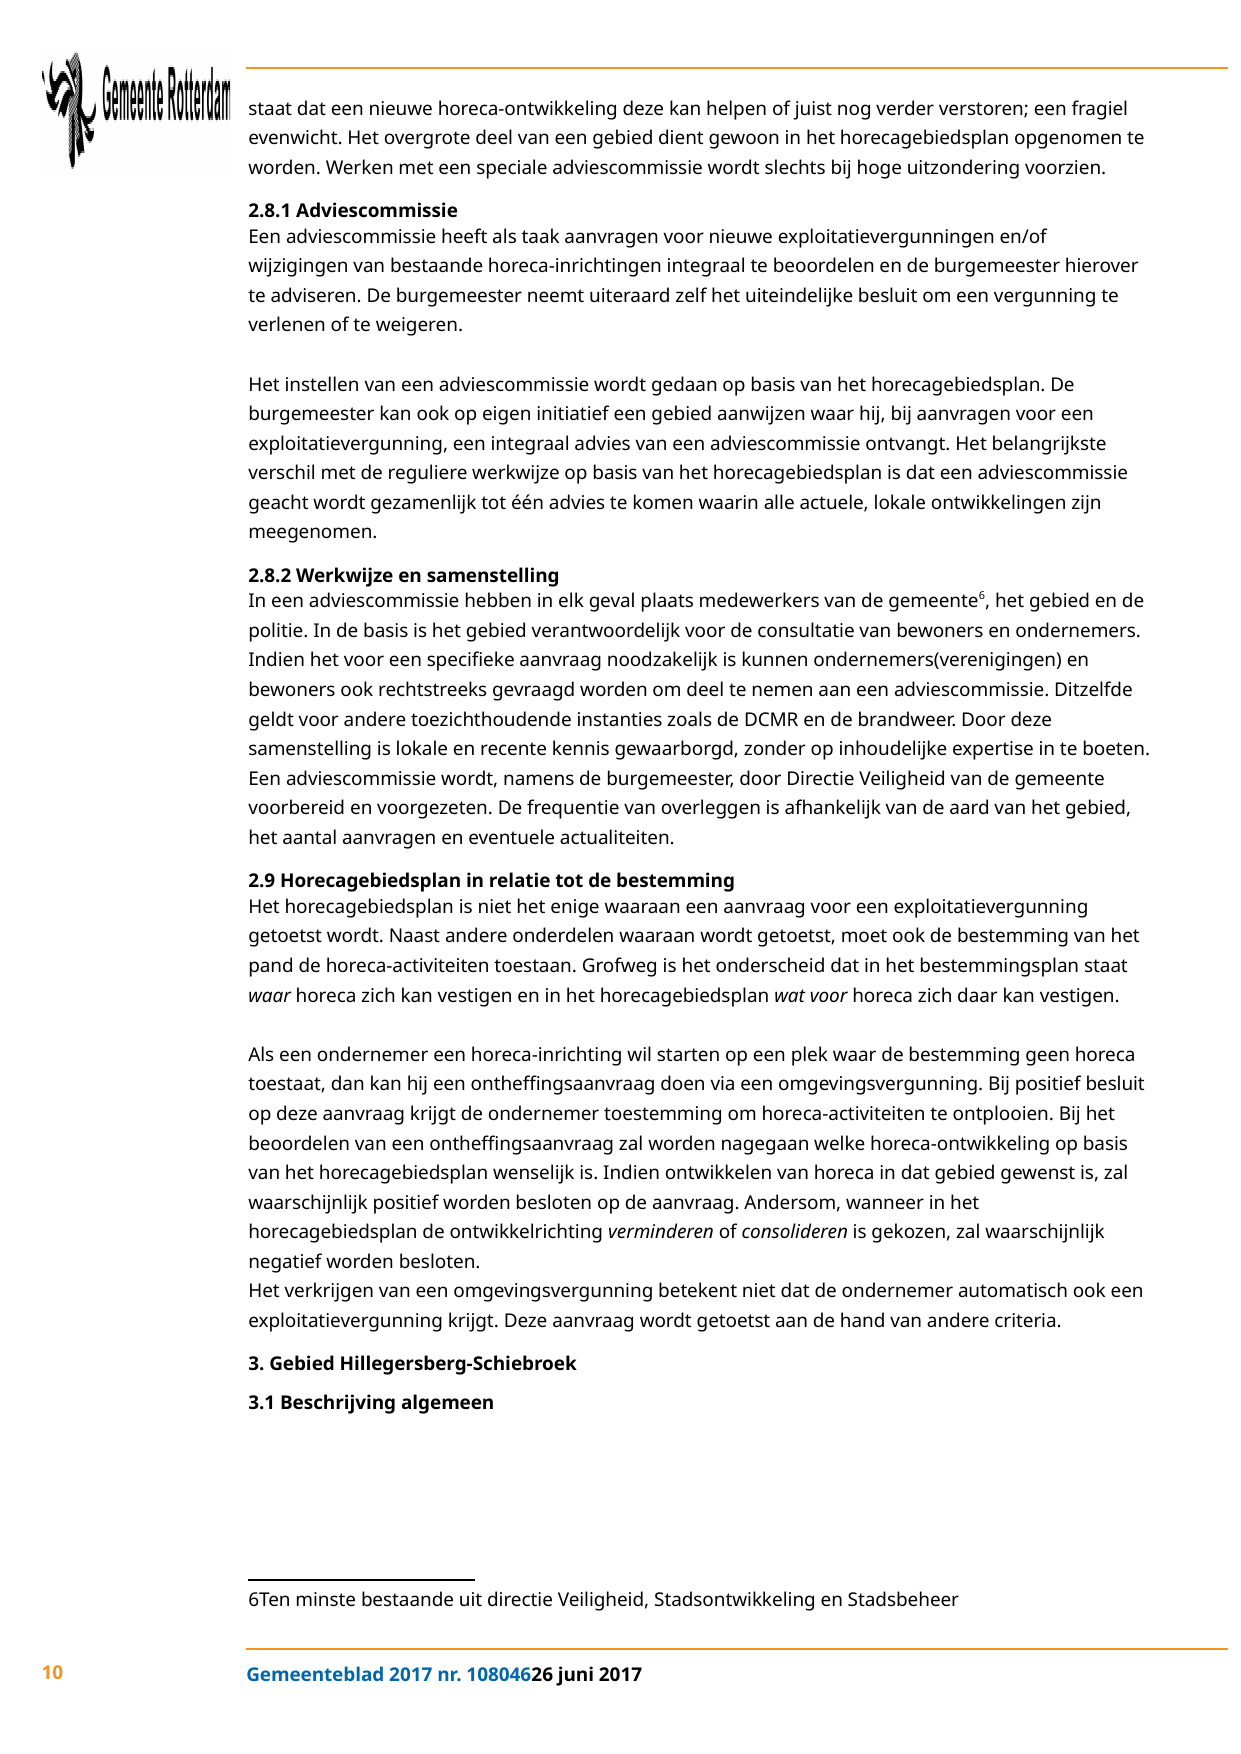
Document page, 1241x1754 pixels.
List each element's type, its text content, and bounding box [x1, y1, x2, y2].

text Een adviescommissie heeft als taak aanvragen voor nieuwe exploitatievergunningen en/of wijzigingen van bestaande horeca-inrichtingen integraal te beoordelen en de burgemeester hierover te adviseren. De burgemeester neemt uiteraard zelf het uiteindelijke besluit om een vergunning te verlenen of te weigeren. [248, 223, 1152, 337]
text Een adviescommissie wordt, namens de burgemeester, door Directie Veiligheid van de gemeente voorbereid en voorgezeten. De frequentie van overleggen is afhankelijk van de aard van het gebied, het aantal aanvragen en eventuele actualiteiten. [248, 765, 1152, 850]
text 2.8.2 Werkwijze en samenstelling [248, 562, 1152, 587]
picture [41, 47, 231, 172]
text Het verkrijgen van een omgevingsvergunning betekent niet dat de ondernemer automatisch ook een exploitatievergunning krijgt. Deze aanvraag wordt getoetst aan de hand van andere criteria. [248, 1278, 1152, 1333]
text Het instellen van een adviescommissie wordt gedaan op basis van het horecagebiedsplan. De burgemeester kan ook op eigen initiatief een gebied aanwijzen waar hij, bij aanvragen voor een exploitatievergunning, een integraal advies van een adviescommissie ontvangt. Het belangrijkste verschil met de reguliere werkwijze op basis van het horecagebiedsplan is dat een adviescommissie geacht wordt gezamenlijk tot één advies te komen waarin alle actuele, lokale ontwikkelingen zijn meegenomen. [248, 371, 1152, 544]
text Als een ondernemer een horeca-inrichting wil starten op een plek waar de bestemming geen horeca toestaat, dan kan hij een ontheffingsaanvraag doen via een omgevingsvergunning. Bij positief besluit op deze aanvraag krijgt de ondernemer toestemming om horeca-activiteiten te ontplooien. Bij het beoordelen van een ontheffingsaanvraag zal worden nagegaan welke horeca-ontwikkeling op basis van het horecagebiedsplan wenselijk is. Indien ontwikkelen van horeca in dat gebied gewenst is, zal waarschijnlijk positief worden besloten op de aanvraag. Andersom, wanneer in het horecagebiedsplan de ontwikkelrichting verminderen of consolideren is gekozen, zal waarschijnlijk negatief worden besloten. [248, 1041, 1152, 1274]
text 3.1 Beschrijving algemeen [248, 1389, 1152, 1415]
text 3. Gebied Hillegersberg-Schiebroek [248, 1350, 1152, 1376]
text Het horecagebiedsplan is niet het enige waaraan een aanvraag voor een exploitatievergunning getoetst wordt. Naast andere onderdelen waaraan wordt getoetst, moet ook de bestemming van het pand de horeca-activiteiten toestaan. Grofweg is het onderscheid dat in het bestemmingsplan staat waar horeca zich kan vestigen en in het horecagebiedsplan wat voor horeca zich daar kan vestigen. [248, 893, 1152, 1007]
text 2.9 Horecagebiedsplan in relatie tot de bestemming [248, 867, 1152, 893]
text 2.8.1 Adviescommissie [248, 197, 1152, 223]
text Ten minste bestaande uit directie Veiligheid, Stadsontwikkeling en Stadsbeheer [248, 1586, 1152, 1612]
text In een adviescommissie hebben in elk geval plaats medewerkers van de gemeente, het gebied en de politie. In de basis is het gebied verantwoordelijk voor de consultatie van bewoners en ondernemers. Indien het voor een specifieke aanvraag noodzakelijk is kunnen ondernemers(verenigingen) en bewoners ook rechtstreeks gevraagd worden om deel te nemen aan een adviescommissie. Ditzelfde geldt voor andere toezichthoudende instanties zoals de DCMR en de brandweer. Door deze samenstelling is lokale en recente kennis gewaarborgd, zonder op inhoudelijke expertise in te boeten. [248, 587, 1152, 761]
text staat dat een nieuwe horeca-ontwikkeling deze kan helpen of juist nog verder verstoren; een fragiel evenwicht. Het overgrote deel van een gebied dient gewoon in het horecagebiedsplan opgenomen te worden. Werken met een speciale adviescommissie wordt slechts bij hoge uitzondering voorzien. [248, 95, 1152, 180]
